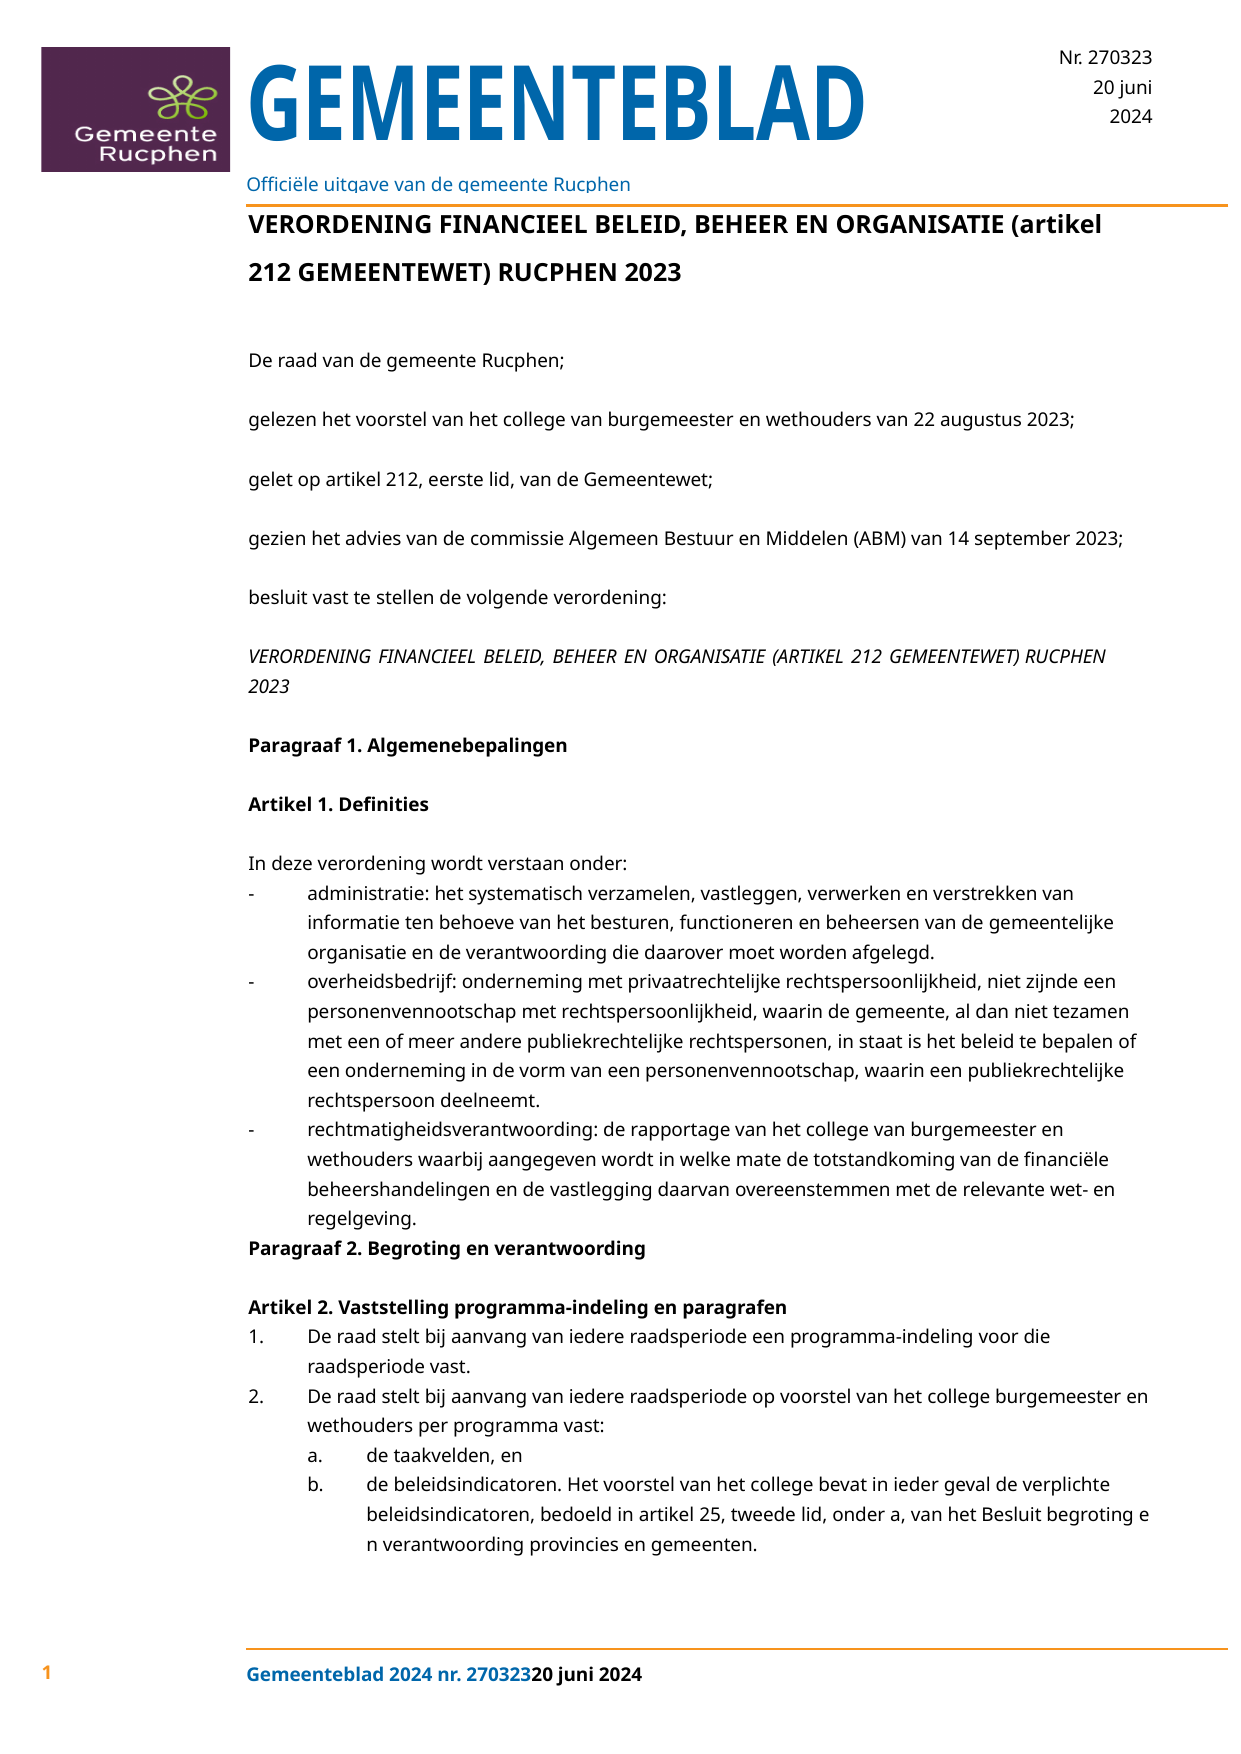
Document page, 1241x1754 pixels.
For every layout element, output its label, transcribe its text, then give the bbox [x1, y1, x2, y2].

text In deze verordening wordt verstaan onder: [248, 850, 1152, 876]
list De raad stelt bij aanvang van iedere raadsperiode een programma-indeling voor die raadsperiode vast. [248, 1324, 1152, 1379]
text besluit vast te stellen de volgende verordening: [248, 584, 1152, 610]
text Paragraaf 1. Algemenebepalingen [248, 732, 1152, 758]
picture [41, 47, 231, 172]
text Artikel 1. Definities [248, 791, 1152, 817]
text Paragraaf 2. Begroting en verantwoording [248, 1235, 1152, 1261]
list de beleidsindicatoren. Het voorstel van het college bevat in ieder geval de verplichte beleidsindicatoren, bedoeld in artikel 25, tweede lid, onder a, van het Besluit begroting en verantwoording provincies en gemeenten. [307, 1472, 1152, 1557]
list rechtmatigheidsverantwoording: de rapportage van het college van burgemeester en wethouders waarbij aangegeven wordt in welke mate de totstandkoming van de financiële beheershandelingen en de vastlegging daarvan overeenstemmen met de relevante wet- en regelgeving. [248, 1117, 1152, 1231]
list administratie: het systematisch verzamelen, vastleggen, verwerken en verstrekken van informatie ten behoeve van het besturen, functioneren en beheersen van de gemeentelijke organisatie en de verantwoording die daarover moet worden afgelegd. [248, 880, 1152, 965]
text gelet op artikel 212, eerste lid, van de Gemeentewet; [248, 466, 1152, 492]
list overheidsbedrijf: onderneming met privaatrechtelijke rechtspersoonlijkheid, niet zijnde een personenvennootschap met rechtspersoonlijkheid, waarin de gemeente, al dan niet tezamen met een of meer andere publiekrechtelijke rechtspersonen, in staat is het beleid te bepalen of een onderneming in de vorm van een personenvennootschap, waarin een publiekrechtelijke rechtspersoon deelneemt. [248, 969, 1152, 1113]
text Artikel 2. Vaststelling programma-indeling en paragrafen [248, 1294, 1152, 1320]
list De raad stelt bij aanvang van iedere raadsperiode op voorstel van het college burgemeester en wethouders per programma vast: [248, 1383, 1152, 1438]
text VERORDENING FINANCIEEL BELEID, BEHEER EN ORGANISATIE (ARTIKEL 212 GEMEENTEWET) RUCPHEN 2023 [248, 643, 1152, 699]
text VERORDENING FINANCIEEL BELEID, BEHEER EN ORGANISATIE (artikel 212 GEMEENTEWET) RUCPHEN 2023 [248, 207, 1152, 288]
text De raad van de gemeente Rucphen; [248, 347, 1152, 373]
text gelezen het voorstel van het college van burgemeester en wethouders van 22 augustus 2023; [248, 407, 1152, 432]
list de taakvelden, en [307, 1442, 1152, 1468]
text gezien het advies van de commissie Algemeen Bestuur en Middelen (ABM) van 14 september 2023; [248, 525, 1152, 551]
